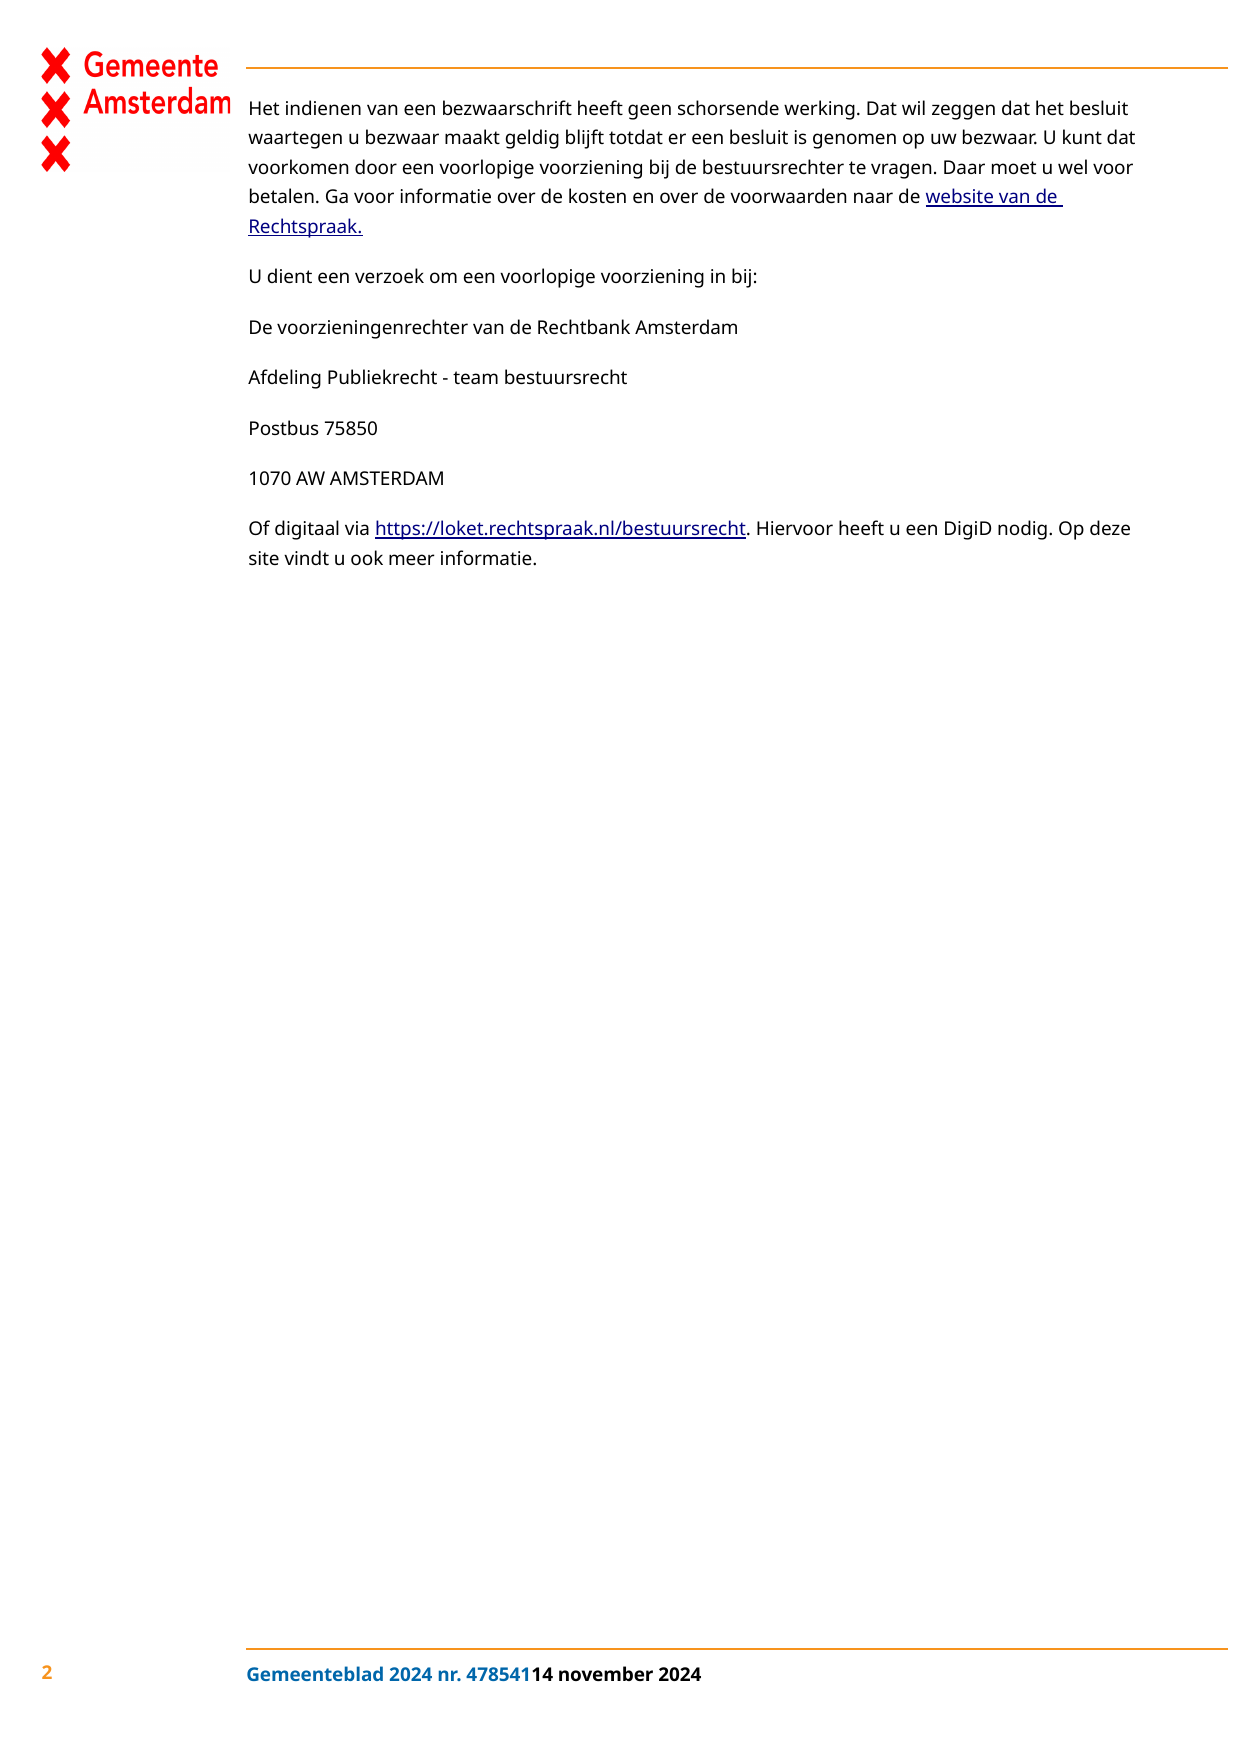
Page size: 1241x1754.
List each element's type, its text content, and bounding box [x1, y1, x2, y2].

picture [41, 47, 231, 172]
text Afdeling Publiekrecht - team bestuursrecht [248, 364, 1152, 390]
text De voorzieningenrechter van de Rechtbank Amsterdam [248, 314, 1152, 340]
text Postbus 75850 [248, 415, 1152, 441]
text 1070 AW AMSTERDAM [248, 465, 1152, 491]
text U dient een verzoek om een voorlopige voorziening in bij: [248, 263, 1152, 289]
text Het indienen van een bezwaarschrift heeft geen schorsende werking. Dat wil zeggen dat het besluit waartegen u bezwaar maakt geldig blijft totdat er een besluit is genomen op uw bezwaar. U kunt dat voorkomen door een voorlopige voorziening bij de bestuursrechter te vragen. Daar moet u wel voor betalen. Ga voor informatie over de kosten en over de voorwaarden naar de website van de Rechtspraak. [248, 95, 1152, 239]
text Of digitaal via https://loket.rechtspraak.nl/bestuursrecht. Hiervoor heeft u een DigiD nodig. Op deze site vindt u ook meer informatie. [248, 516, 1152, 571]
